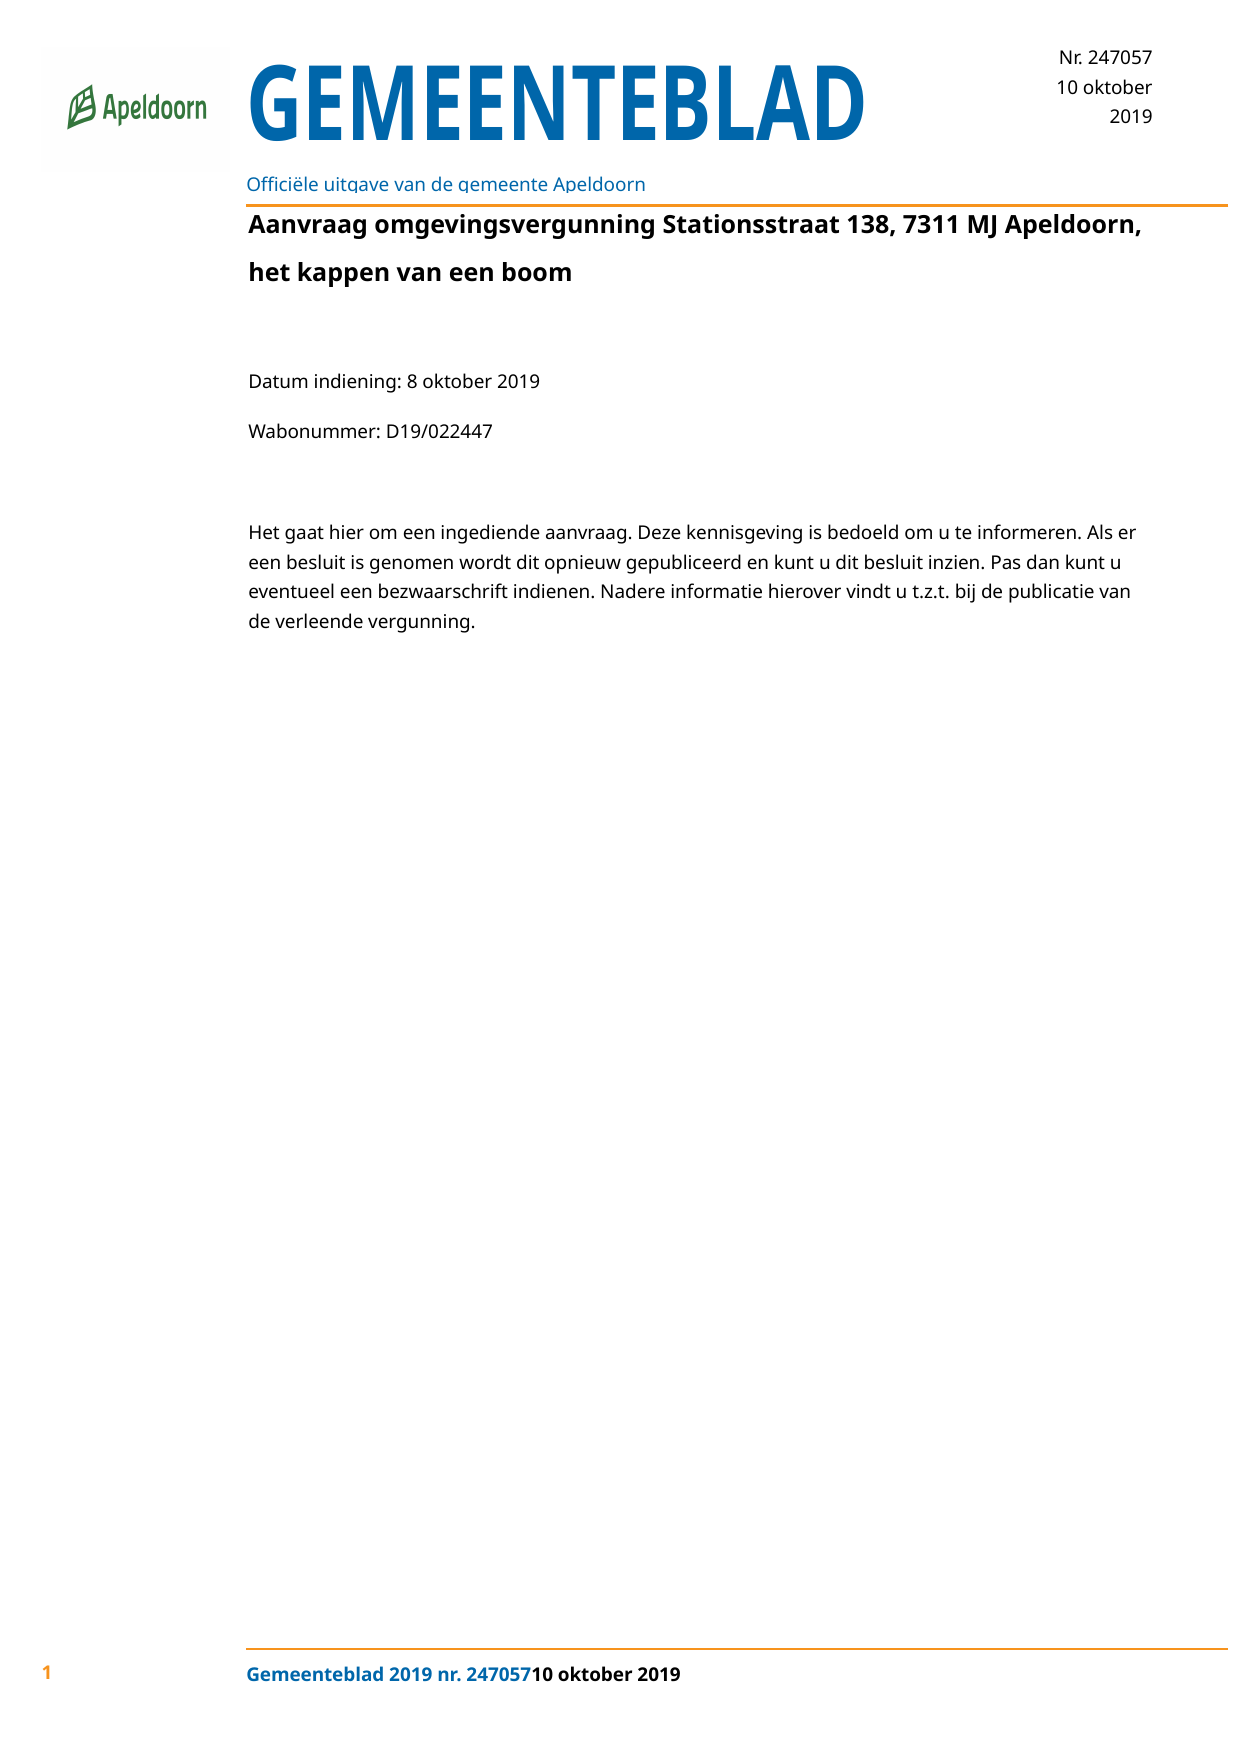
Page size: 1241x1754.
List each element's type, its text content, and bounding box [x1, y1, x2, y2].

text Wabonummer: D19/022447 [248, 419, 1152, 444]
text Het gaat hier om een ingediende aanvraag. Deze kennisgeving is bedoeld om u te informeren. Als er een besluit is genomen wordt dit opnieuw gepubliceerd en kunt u dit besluit inzien. Pas dan kunt u eventueel een bezwaarschrift indienen. Nadere informatie hierover vindt u t.z.t. bij de publicatie van de verleende vergunning. [248, 519, 1152, 634]
text Datum indiening: 8 oktober 2019 [248, 368, 1152, 394]
picture [41, 47, 231, 172]
text Aanvraag omgevingsvergunning Stationsstraat 138, 7311 MJ Apeldoorn, het kappen van een boom [248, 207, 1152, 288]
